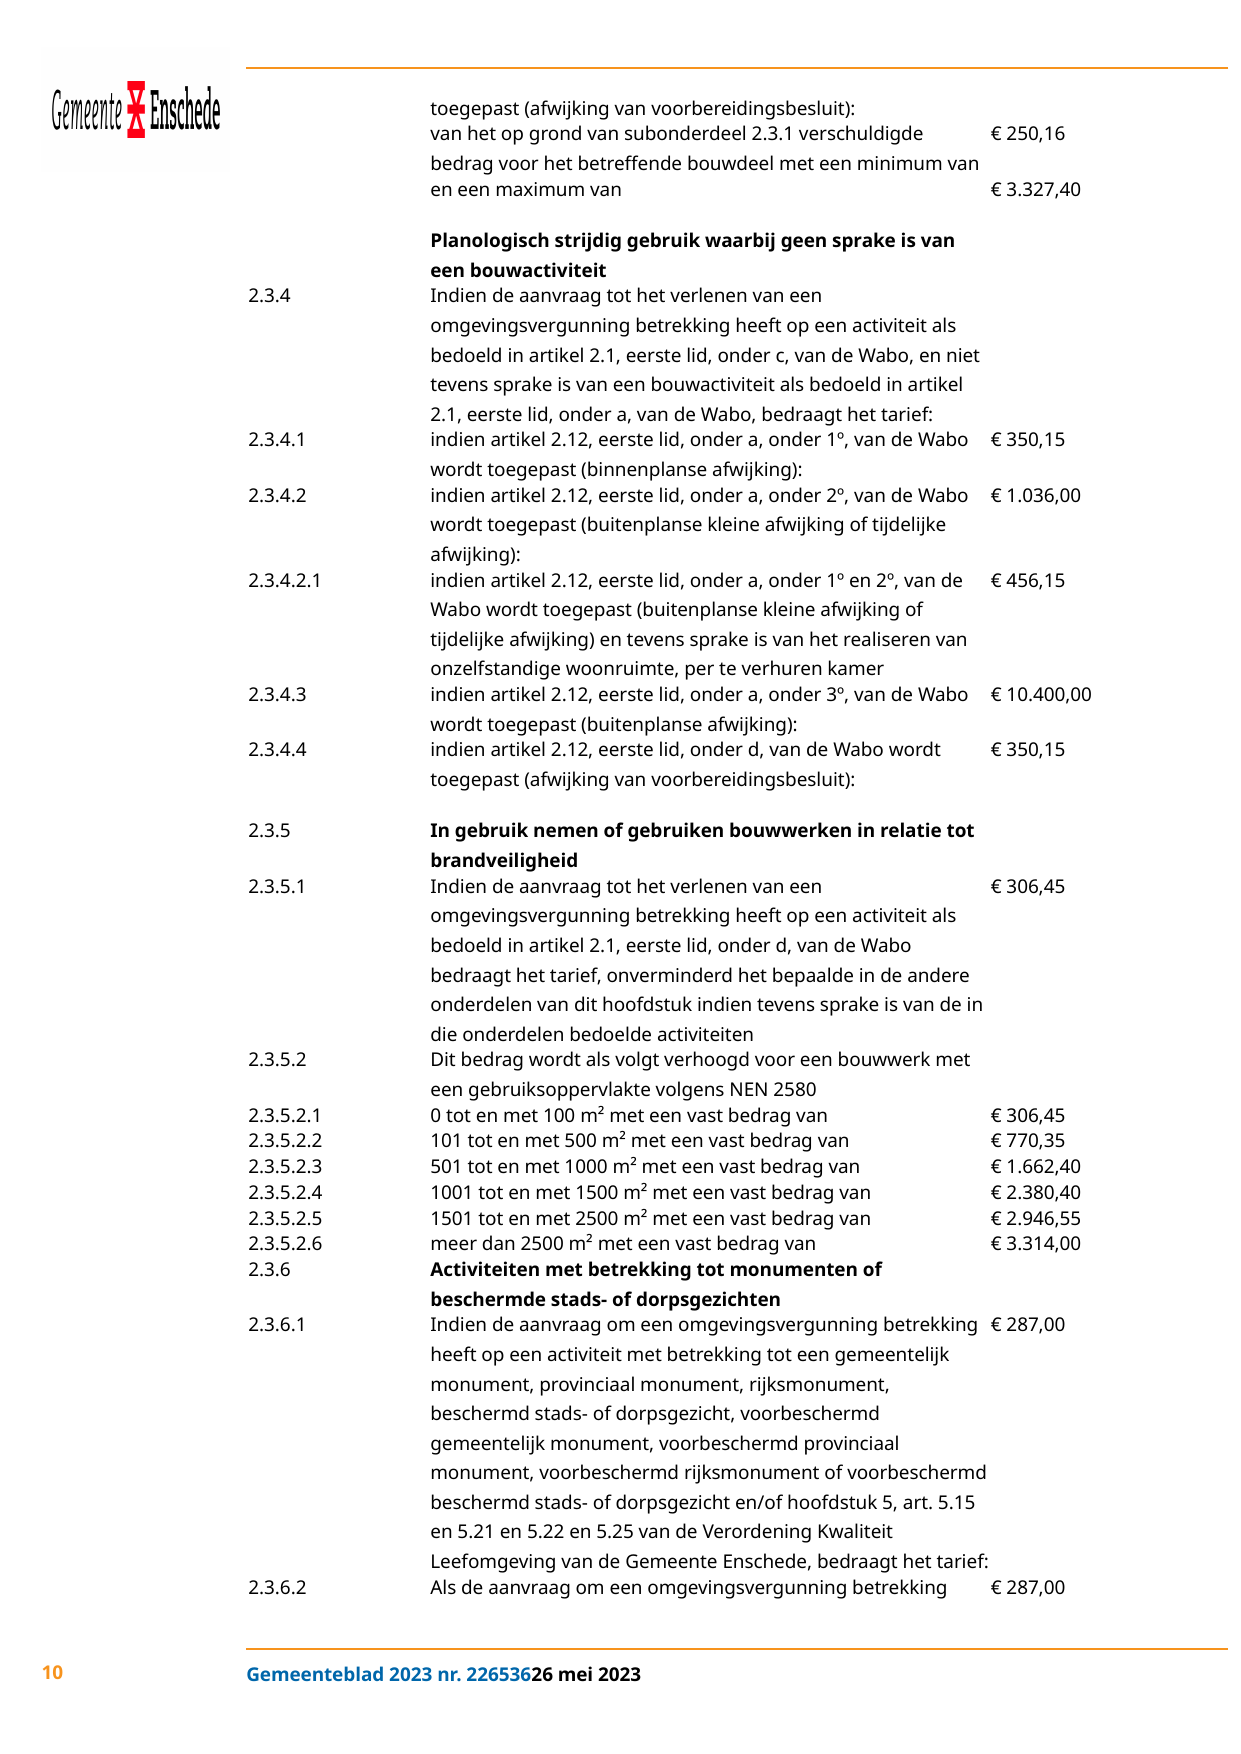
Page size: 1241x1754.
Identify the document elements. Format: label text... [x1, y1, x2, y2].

table_cell indien artikel 2.12, eerste lid, onder a, onder 2º, van de Wabo wordt toegepast (buitenplanse kleine afwijking of tijdelijke afwijking): [430, 482, 991, 567]
table_cell [991, 818, 1152, 873]
table_cell [248, 176, 430, 202]
table_cell 1501 tot en met 2500 m² met een vast bedrag van [430, 1205, 991, 1231]
table_cell 2.3.4.2 [248, 482, 430, 567]
table_cell van het op grond van subonderdeel 2.3.1 verschuldigde bedrag voor het betreffende bouwdeel met een minimum van [430, 121, 991, 176]
table_cell Indien de aanvraag tot het verlenen van een omgevingsvergunning betrekking heeft op een activiteit als bedoeld in artikel 2.1, eerste lid, onder c, van de Wabo, en niet tevens sprake is van een bouwactiviteit als bedoeld in artikel 2.1, eerste lid, onder a, van de Wabo, bedraagt het tarief: [430, 283, 991, 427]
table_cell € 10.400,00 [991, 681, 1152, 737]
table_cell 2.3.5.2.5 [248, 1205, 430, 1231]
table_cell [991, 1047, 1152, 1102]
table_cell indien artikel 2.12, eerste lid, onder a, onder 1º en 2º, van de Wabo wordt toegepast (buitenplanse kleine afwijking of tijdelijke afwijking) en tevens sprake is van het realiseren van onzelfstandige woonruimte, per te verhuren kamer [430, 567, 991, 681]
table_cell € 306,45 [991, 873, 1152, 1047]
table_cell [430, 202, 991, 227]
table_cell Indien de aanvraag tot het verlenen van een omgevingsvergunning betrekking heeft op een activiteit als bedoeld in artikel 2.1, eerste lid, onder d, van de Wabo bedraagt het tarief, onverminderd het bepaalde in de andere onderdelen van dit hoofdstuk indien tevens sprake is van de in die onderdelen bedoelde activiteiten [430, 873, 991, 1047]
table_cell € 3.327,40 [991, 176, 1152, 202]
table_cell € 2.380,40 [991, 1179, 1152, 1205]
table_cell Indien de aanvraag om een omgevingsvergunning betrekking heeft op een activiteit met betrekking tot een gemeentelijk monument, provinciaal monument, rijksmonument, beschermd stads- of dorpsgezicht, voorbeschermd gemeentelijk monument, voorbeschermd provinciaal monument, voorbeschermd rijksmonument of voorbeschermd beschermd stads- of dorpsgezicht en/of hoofdstuk 5, art. 5.15 en 5.21 en 5.22 en 5.25 van de Verordening Kwaliteit Leefomgeving van de Gemeente Enschede, bedraagt het tarief: [430, 1312, 991, 1574]
table_cell 501 tot en met 1000 m² met een vast bedrag van [430, 1154, 991, 1179]
table_cell [430, 792, 991, 818]
table_cell € 2.946,55 [991, 1205, 1152, 1231]
table_cell 2.3.5.2.4 [248, 1179, 430, 1205]
table_cell In gebruik nemen of gebruiken bouwwerken in relatie tot brandveiligheid [430, 818, 991, 873]
table_cell [248, 792, 430, 818]
picture [41, 47, 231, 172]
table_cell € 287,00 [991, 1574, 1152, 1600]
table_cell € 1.662,40 [991, 1154, 1152, 1179]
table_cell [248, 227, 430, 283]
table_cell 2.3.4.1 [248, 427, 430, 482]
table_cell [991, 1256, 1152, 1312]
table_cell indien artikel 2.12, eerste lid, onder a, onder 1º, van de Wabo wordt toegepast (binnenplanse afwijking): [430, 427, 991, 482]
table_cell Activiteiten met betrekking tot monumenten of beschermde stads- of dorpsgezichten [430, 1256, 991, 1312]
table_cell € 287,00 [991, 1312, 1152, 1574]
table_cell € 350,15 [991, 737, 1152, 792]
table_cell 2.3.4.3 [248, 681, 430, 737]
table_cell 2.3.5.2.6 [248, 1231, 430, 1256]
table_cell 2.3.4.4 [248, 737, 430, 792]
table_cell 2.3.5.1 [248, 873, 430, 1047]
table_cell € 770,35 [991, 1128, 1152, 1153]
table_cell indien artikel 2.12, eerste lid, onder d, van de Wabo wordt toegepast (afwijking van voorbereidingsbesluit): [430, 737, 991, 792]
table_cell € 3.314,00 [991, 1231, 1152, 1256]
table_cell € 456,15 [991, 567, 1152, 681]
table_cell € 1.036,00 [991, 482, 1152, 567]
table_cell Planologisch strijdig gebruik waarbij geen sprake is van een bouwactiviteit [430, 227, 991, 283]
table_cell 2.3.5.2 [248, 1047, 430, 1102]
table_cell meer dan 2500 m² met een vast bedrag van [430, 1231, 991, 1256]
table_cell [991, 95, 1152, 121]
table_cell [991, 283, 1152, 427]
table_cell en een maximum van [430, 176, 991, 202]
table_cell toegepast (afwijking van voorbereidingsbesluit): [430, 95, 991, 121]
table_cell € 350,15 [991, 427, 1152, 482]
table_cell 2.3.5.2.2 [248, 1128, 430, 1153]
table_cell 1001 tot en met 1500 m² met een vast bedrag van [430, 1179, 991, 1205]
table_cell [248, 121, 430, 176]
table_cell indien artikel 2.12, eerste lid, onder a, onder 3º, van de Wabo wordt toegepast (buitenplanse afwijking): [430, 681, 991, 737]
table_cell 2.3.6 [248, 1256, 430, 1312]
table_cell Als de aanvraag om een omgevingsvergunning betrekking [430, 1574, 991, 1600]
table_cell 2.3.4.2.1 [248, 567, 430, 681]
table_cell € 250,16 [991, 121, 1152, 176]
table_cell 2.3.6.1 [248, 1312, 430, 1574]
table_cell 101 tot en met 500 m² met een vast bedrag van [430, 1128, 991, 1153]
table_cell 2.3.5.2.3 [248, 1154, 430, 1179]
table_cell 2.3.4 [248, 283, 430, 427]
table_cell [248, 95, 430, 121]
table_cell 2.3.5 [248, 818, 430, 873]
table_cell [991, 792, 1152, 818]
table_cell € 306,45 [991, 1102, 1152, 1128]
table_cell 2.3.6.2 [248, 1574, 430, 1600]
table_cell [991, 202, 1152, 227]
table_cell [248, 202, 430, 227]
table_cell [991, 227, 1152, 283]
table_cell 0 tot en met 100 m² met een vast bedrag van [430, 1102, 991, 1128]
table_cell Dit bedrag wordt als volgt verhoogd voor een bouwwerk met een gebruiksoppervlakte volgens NEN 2580 [430, 1047, 991, 1102]
table_cell 2.3.5.2.1 [248, 1102, 430, 1128]
